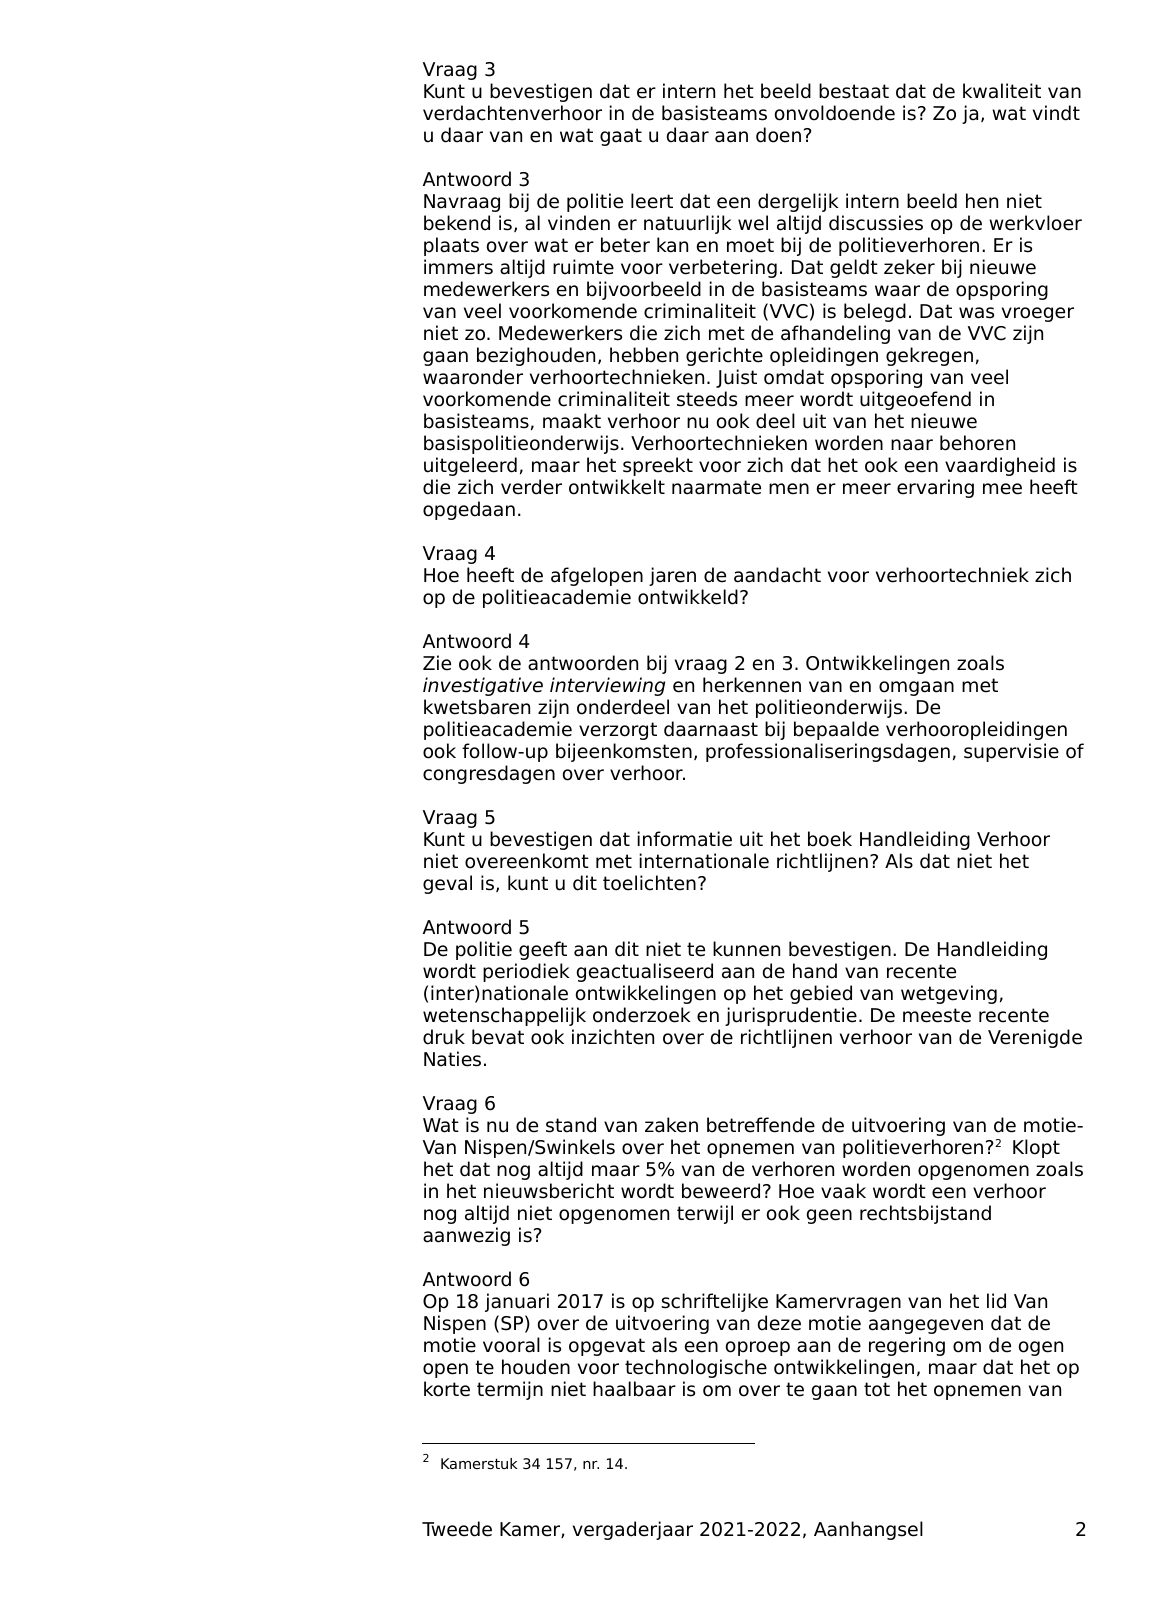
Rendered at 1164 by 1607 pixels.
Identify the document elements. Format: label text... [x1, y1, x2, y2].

text Wat is nu de stand van zaken betreffende de uitvoering van de motie-Van Nispen/Swinkels over het opnemen van politieverhoren? Klopt het dat nog altijd maar 5% van de verhoren worden opgenomen zoals in het nieuwsbericht wordt beweerd? Hoe vaak wordt een verhoor nog altijd niet opgenomen terwijl er ook geen rechtsbijstand aanwezig is? [422, 1115, 1087, 1247]
text Zie ook de antwoorden bij vraag 2 en 3. Ontwikkelingen zoals investigative interviewing en herkennen van en omgaan met kwetsbaren zijn onderdeel van het politieonderwijs. De politieacademie verzorgt daarnaast bij bepaalde verhooropleidingen ook follow-up bijeenkomsten, professionaliseringsdagen, supervisie of congresdagen over verhoor. [422, 653, 1087, 785]
text Vraag 6 [422, 1093, 1087, 1115]
text Navraag bij de politie leert dat een dergelijk intern beeld hen niet bekend is, al vinden er natuurlijk wel altijd discussies op de werkvloer plaats over wat er beter kan en moet bij de politieverhoren. Er is immers altijd ruimte voor verbetering. Dat geldt zeker bij nieuwe medewerkers en bijvoorbeeld in de basisteams waar de opsporing van veel voorkomende criminaliteit (VVC) is belegd. Dat was vroeger niet zo. Medewerkers die zich met de afhandeling van de VVC zijn gaan bezighouden, hebben gerichte opleidingen gekregen, waaronder verhoortechnieken. Juist omdat opsporing van veel voorkomende criminaliteit steeds meer wordt uitgeoefend in basisteams, maakt verhoor nu ook deel uit van het nieuwe basispolitieonderwijs. Verhoortechnieken worden naar behoren uitgeleerd, maar het spreekt voor zich dat het ook een vaardigheid is die zich verder ontwikkelt naarmate men er meer ervaring mee heeft opgedaan. [422, 191, 1087, 521]
text Hoe heeft de afgelopen jaren de aandacht voor verhoortechniek zich op de politieacademie ontwikkeld? [422, 565, 1087, 609]
text De politie geeft aan dit niet te kunnen bevestigen. De Handleiding wordt periodiek geactualiseerd aan de hand van recente (inter)nationale ontwikkelingen op het gebied van wetgeving, wetenschappelijk onderzoek en jurisprudentie. De meeste recente druk bevat ook inzichten over de richtlijnen verhoor van de Verenigde Naties. [422, 939, 1087, 1071]
text Antwoord 6 [422, 1269, 1087, 1291]
text Antwoord 4 [422, 631, 1087, 653]
text Antwoord 5 [422, 917, 1087, 939]
text Kunt u bevestigen dat informatie uit het boek Handleiding Verhoor niet overeenkomt met internationale richtlijnen? Als dat niet het geval is, kunt u dit toelichten? [422, 829, 1087, 895]
text Vraag 3 [422, 59, 1087, 81]
text Antwoord 3 [422, 169, 1087, 191]
text Vraag 4 [422, 543, 1087, 565]
text Kamerstuk 34 157, nr. 14. [422, 1452, 1087, 1474]
text Vraag 5 [422, 807, 1087, 829]
text Kunt u bevestigen dat er intern het beeld bestaat dat de kwaliteit van verdachtenverhoor in de basisteams onvoldoende is? Zo ja, wat vindt u daar van en wat gaat u daar aan doen? [422, 81, 1087, 147]
text Op 18 januari 2017 is op schriftelijke Kamervragen van het lid Van Nispen (SP) over de uitvoering van deze motie aangegeven dat de motie vooral is opgevat als een oproep aan de regering om de ogen open te houden voor technologische ontwikkelingen, maar dat het op korte termijn niet haalbaar is om over te gaan tot het opnemen van [422, 1291, 1087, 1401]
